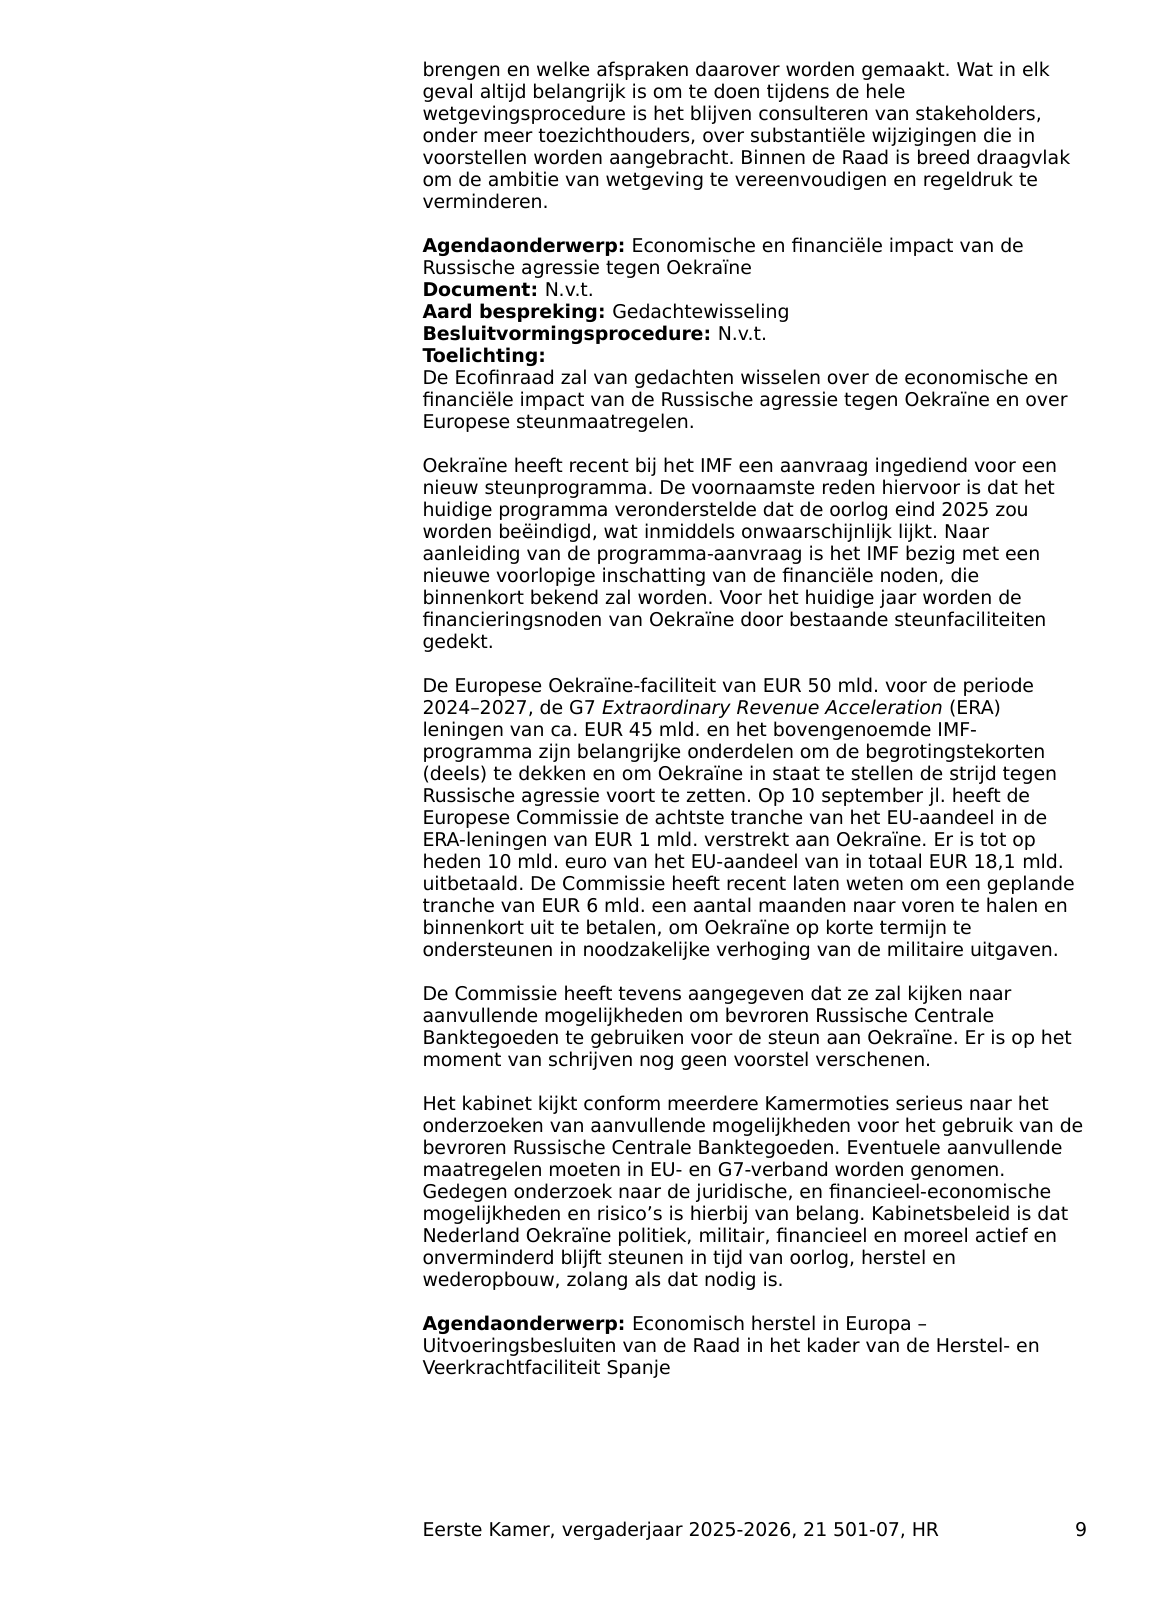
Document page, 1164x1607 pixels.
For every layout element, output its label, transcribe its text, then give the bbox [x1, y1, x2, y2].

text De Commissie heeft tevens aangegeven dat ze zal kijken naar aanvullende mogelijkheden om bevroren Russische Centrale Banktegoeden te gebruiken voor de steun aan Oekraïne. Er is op het moment van schrijven nog geen voorstel verschenen. [422, 983, 1087, 1071]
text Besluitvormingsprocedure: N.v.t. [422, 323, 1087, 345]
text Oekraïne heeft recent bij het IMF een aanvraag ingediend voor een nieuw steunprogramma. De voornaamste reden hiervoor is dat het huidige programma veronderstelde dat de oorlog eind 2025 zou worden beëindigd, wat inmiddels onwaarschijnlijk lijkt. Naar aanleiding van de programma-aanvraag is het IMF bezig met een nieuwe voorlopige inschatting van de financiële noden, die binnenkort bekend zal worden. Voor het huidige jaar worden de financieringsnoden van Oekraïne door bestaande steunfaciliteiten gedekt. [422, 455, 1087, 653]
text Aard bespreking: Gedachtewisseling [422, 301, 1087, 323]
text Agendaonderwerp: Economisch herstel in Europa – Uitvoeringsbesluiten van de Raad in het kader van de Herstel- en Veerkrachtfaciliteit Spanje [422, 1313, 1087, 1379]
text De Europese Oekraïne-faciliteit van EUR 50 mld. voor de periode 2024–2027, de G7 Extraordinary Revenue Acceleration (ERA) leningen van ca. EUR 45 mld. en het bovengenoemde IMF-programma zijn belangrijke onderdelen om de begrotingstekorten (deels) te dekken en om Oekraïne in staat te stellen de strijd tegen Russische agressie voort te zetten. Op 10 september jl. heeft de Europese Commissie de achtste tranche van het EU-aandeel in de ERA-leningen van EUR 1 mld. verstrekt aan Oekraïne. Er is tot op heden 10 mld. euro van het EU-aandeel van in totaal EUR 18,1 mld. uitbetaald. De Commissie heeft recent laten weten om een geplande tranche van EUR 6 mld. een aantal maanden naar voren te halen en binnenkort uit te betalen, om Oekraïne op korte termijn te ondersteunen in noodzakelijke verhoging van de militaire uitgaven. [422, 675, 1087, 961]
text De Ecofinraad zal van gedachten wisselen over de economische en financiële impact van de Russische agressie tegen Oekraïne en over Europese steunmaatregelen. [422, 367, 1087, 433]
text Toelichting: [422, 345, 1087, 367]
text Agendaonderwerp: Economische en financiële impact van de Russische agressie tegen Oekraïne [422, 235, 1087, 279]
text Het kabinet kijkt conform meerdere Kamermoties serieus naar het onderzoeken van aanvullende mogelijkheden voor het gebruik van de bevroren Russische Centrale Banktegoeden. Eventuele aanvullende maatregelen moeten in EU- en G7-verband worden genomen. Gedegen onderzoek naar de juridische, en financieel-economische mogelijkheden en risico’s is hierbij van belang. Kabinetsbeleid is dat Nederland Oekraïne politiek, militair, financieel en moreel actief en onverminderd blijft steunen in tijd van oorlog, herstel en wederopbouw, zolang als dat nodig is. [422, 1093, 1087, 1291]
text Document: N.v.t. [422, 279, 1087, 301]
text brengen en welke afspraken daarover worden gemaakt. Wat in elk geval altijd belangrijk is om te doen tijdens de hele wetgevingsprocedure is het blijven consulteren van stakeholders, onder meer toezichthouders, over substantiële wijzigingen die in voorstellen worden aangebracht. Binnen de Raad is breed draagvlak om de ambitie van wetgeving te vereenvoudigen en regeldruk te verminderen. [422, 59, 1087, 213]
